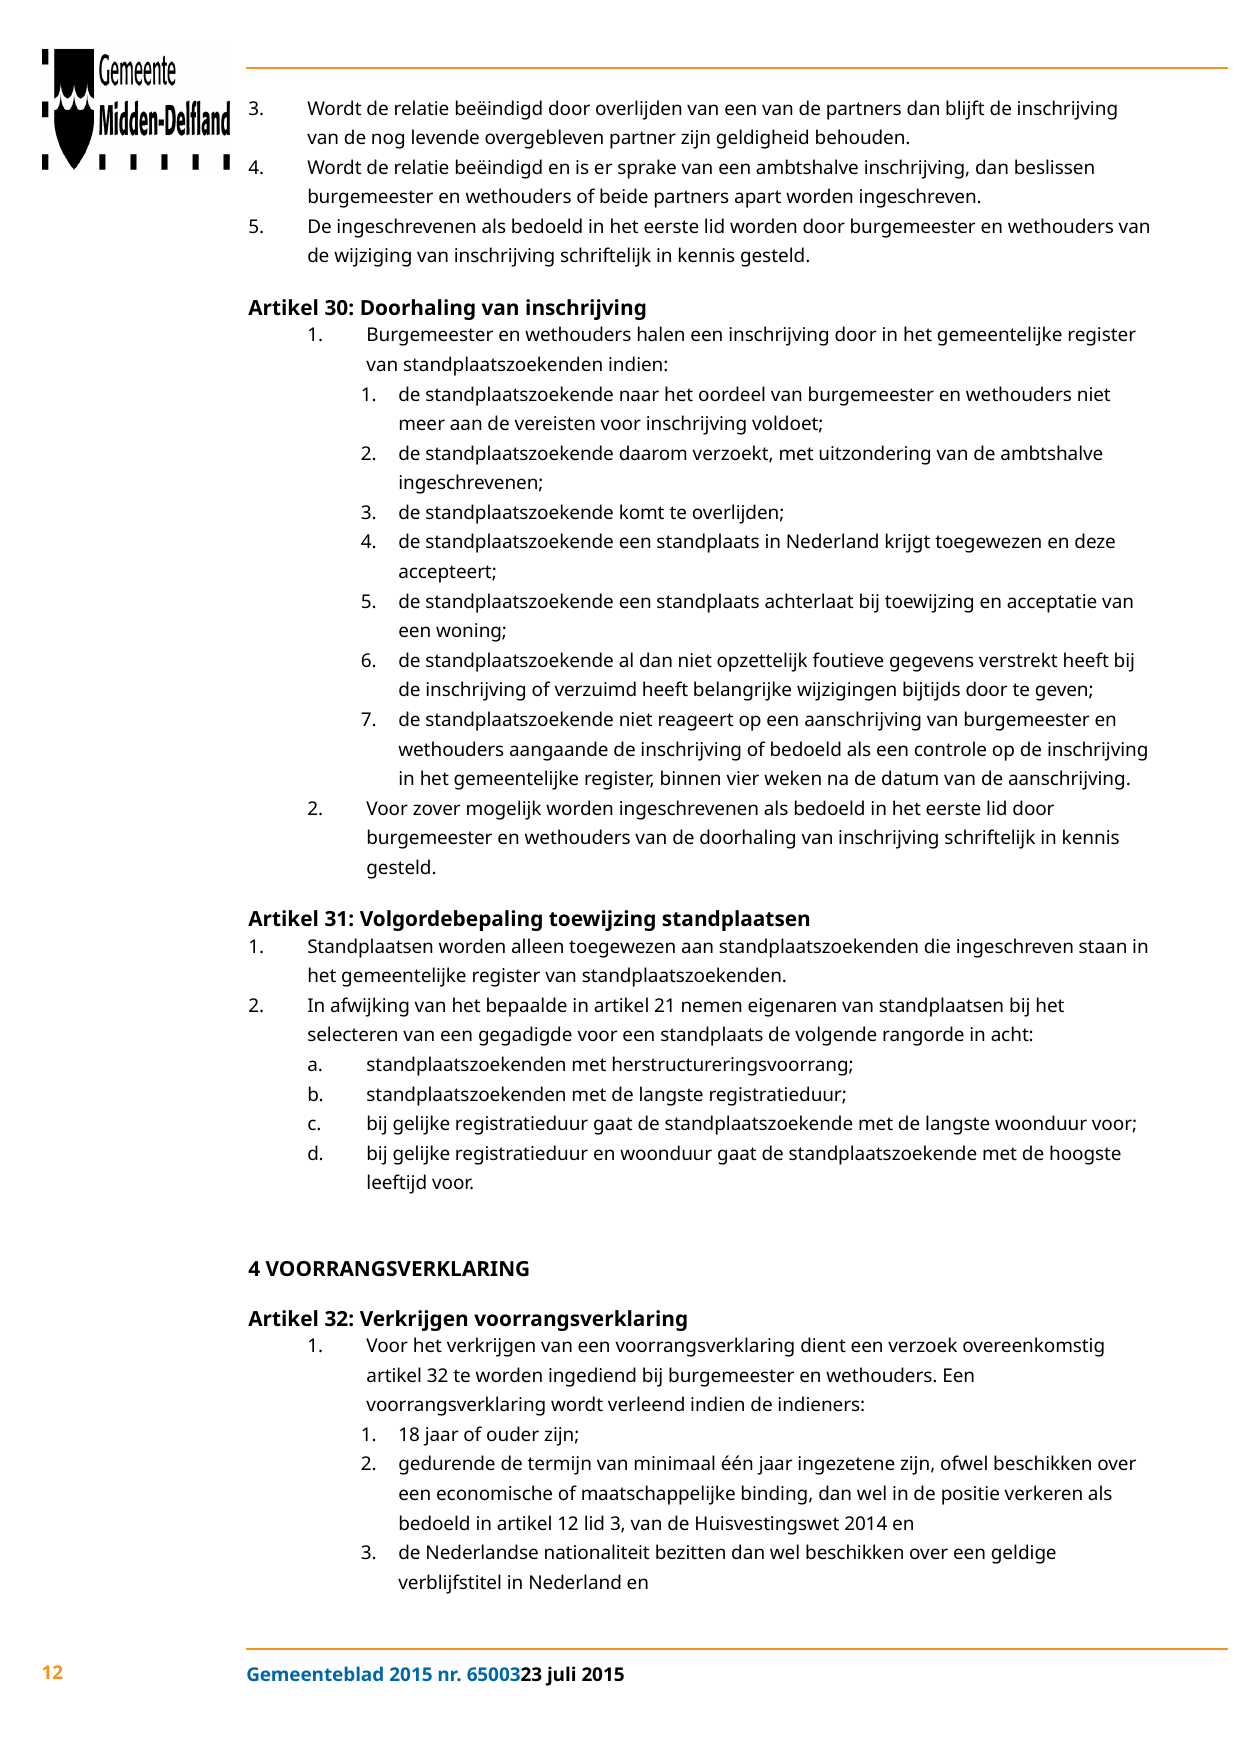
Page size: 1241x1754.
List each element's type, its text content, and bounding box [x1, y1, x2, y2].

list Wordt de relatie beëindigd door overlijden van een van de partners dan blijft de inschrijving van de nog levende overgebleven partner zijn geldigheid behouden. [248, 95, 1152, 150]
list bij gelijke registratieduur en woonduur gaat de standplaatszoekende met de hoogste leeftijd voor. [307, 1140, 1152, 1195]
list Burgemeester en wethouders halen een inschrijving door in het gemeentelijke register van standplaatszoekenden indien: [307, 322, 1152, 377]
list De ingeschrevenen als bedoeld in het eerste lid worden door burgemeester en wethouders van de wijziging van inschrijving schriftelijk in kennis gesteld. [248, 213, 1152, 268]
list de standplaatszoekende naar het oordeel van burgemeester en wethouders niet meer aan de vereisten voor inschrijving voldoet; [361, 381, 1152, 436]
list de standplaatszoekende niet reageert op een aanschrijving van burgemeester en wethouders aangaande de inschrijving of bedoeld als een controle op de inschrijving in het gemeentelijke register, binnen vier weken na de datum van de aanschrijving. [361, 706, 1152, 791]
text 4 VOORRANGSVERKLARING [248, 1254, 1152, 1283]
list Voor het verkrijgen van een voorrangsverklaring dient een verzoek overeenkomstig artikel 32 te worden ingediend bij burgemeester en wethouders. Een voorrangsverklaring wordt verleend indien de indieners: [307, 1332, 1152, 1417]
list Standplaatsen worden alleen toegewezen aan standplaatszoekenden die ingeschreven staan in het gemeentelijke register van standplaatszoekenden. [248, 933, 1152, 988]
picture [41, 47, 231, 172]
list gedurende de termijn van minimaal één jaar ingezetene zijn, ofwel beschikken over een economische of maatschappelijke binding, dan wel in de positie verkeren als bedoeld in artikel 12 lid 3, van de Huisvestingswet 2014 en [361, 1451, 1152, 1535]
list de standplaatszoekende daarom verzoekt, met uitzondering van de ambtshalve ingeschrevenen; [361, 440, 1152, 495]
list standplaatszoekenden met de langste registratieduur; [307, 1081, 1152, 1107]
list In afwijking van het bepaalde in artikel 21 nemen eigenaren van standplaatsen bij het selecteren van een gegadigde voor een standplaats de volgende rangorde in acht: [248, 992, 1152, 1047]
list de standplaatszoekende al dan niet opzettelijk foutieve gegevens verstrekt heeft bij de inschrijving of verzuimd heeft belangrijke wijzigingen bijtijds door te geven; [361, 647, 1152, 702]
list de standplaatszoekende een standplaats achterlaat bij toewijzing en acceptatie van een woning; [361, 588, 1152, 643]
list de standplaatszoekende komt te overlijden; [361, 499, 1152, 525]
text Artikel 30: Doorhaling van inschrijving [248, 293, 1152, 322]
text Artikel 31: Volgordebepaling toewijzing standplaatsen [248, 904, 1152, 933]
list Voor zover mogelijk worden ingeschrevenen als bedoeld in het eerste lid door burgemeester en wethouders van de doorhaling van inschrijving schriftelijk in kennis gesteld. [307, 795, 1152, 880]
list 18 jaar of ouder zijn; [361, 1421, 1152, 1447]
text Artikel 32: Verkrijgen voorrangsverklaring [248, 1304, 1152, 1332]
list Wordt de relatie beëindigd en is er sprake van een ambtshalve inschrijving, dan beslissen burgemeester en wethouders of beide partners apart worden ingeschreven. [248, 154, 1152, 209]
list standplaatszoekenden met herstructureringsvoorrang; [307, 1051, 1152, 1077]
list de Nederlandse nationaliteit bezitten dan wel beschikken over een geldige verblijfstitel in Nederland en [361, 1539, 1152, 1594]
list de standplaatszoekende een standplaats in Nederland krijgt toegewezen en deze accepteert; [361, 529, 1152, 584]
list bij gelijke registratieduur gaat de standplaatszoekende met de langste woonduur voor; [307, 1110, 1152, 1136]
